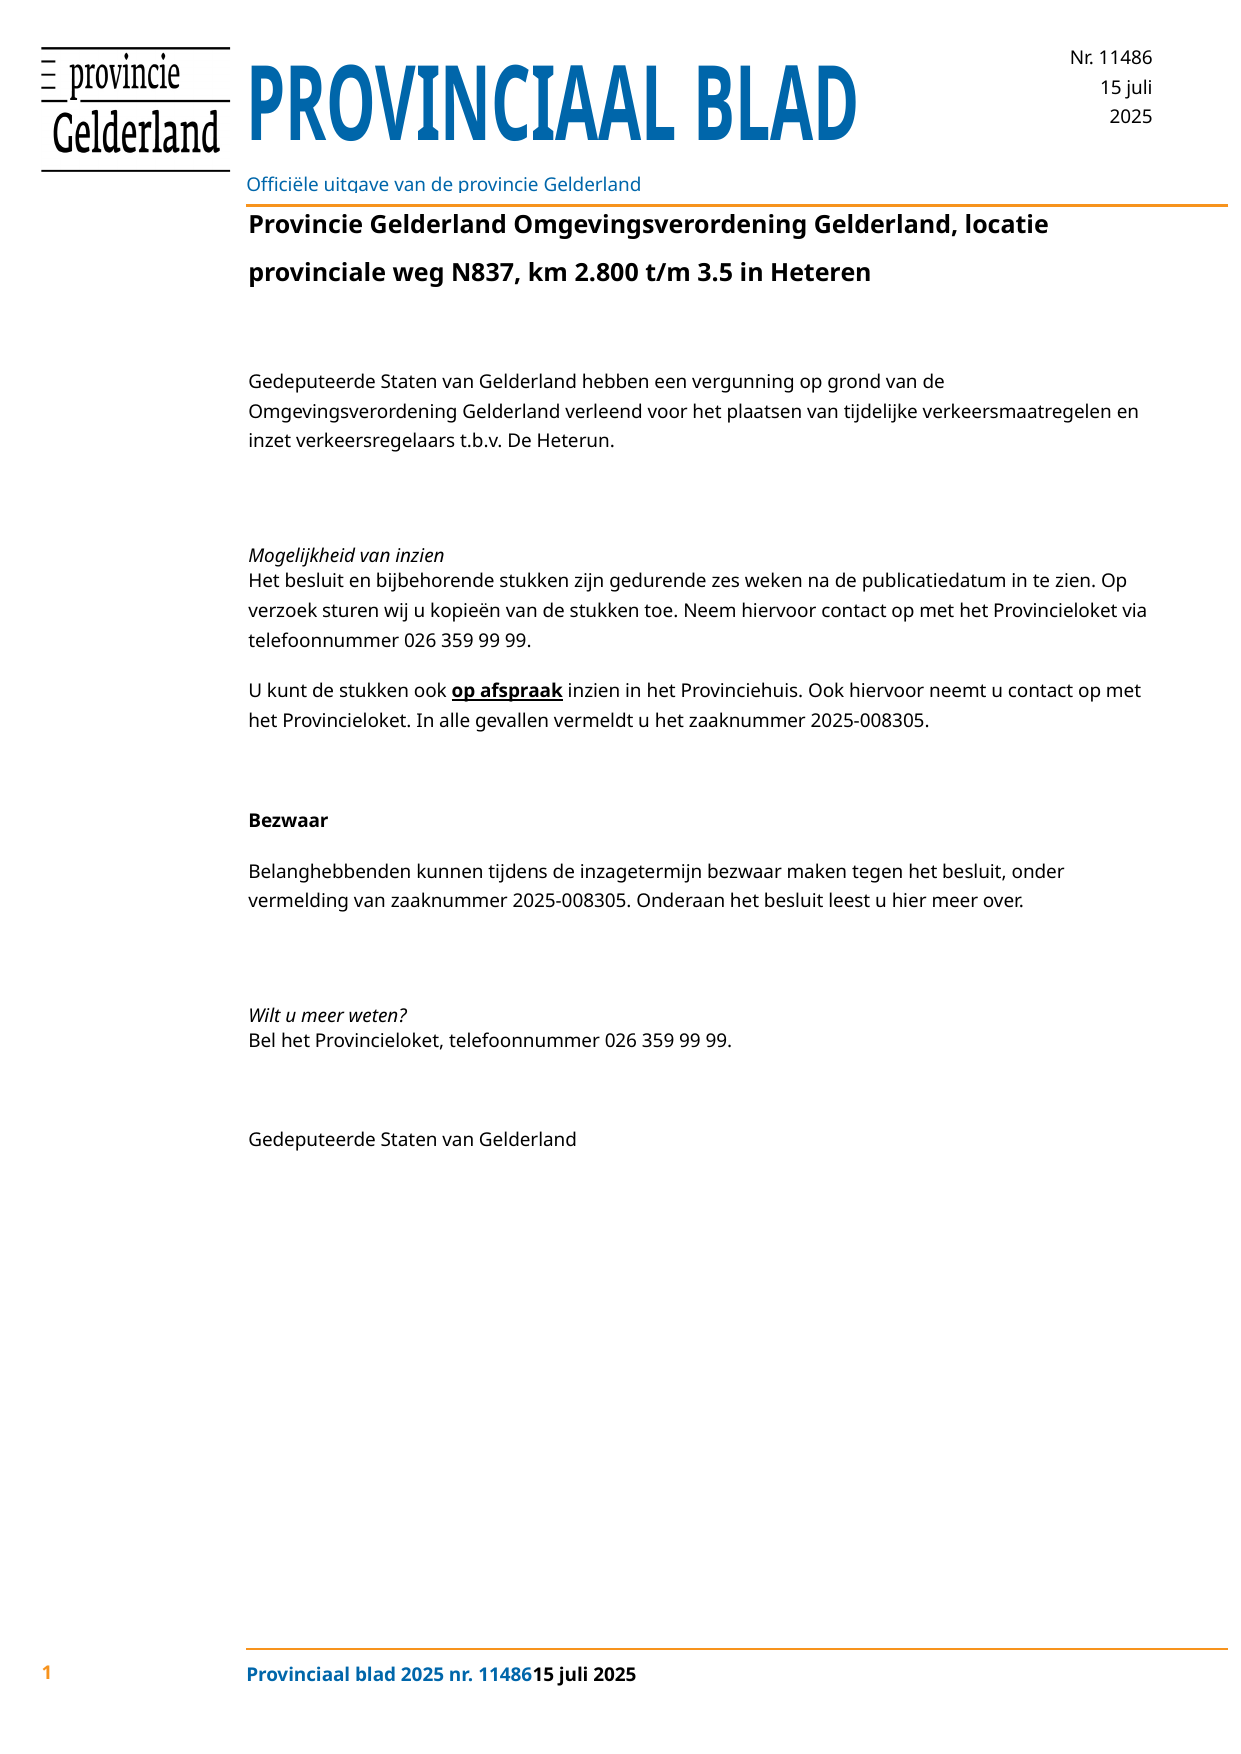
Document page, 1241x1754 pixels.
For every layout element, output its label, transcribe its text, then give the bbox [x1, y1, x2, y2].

text Bezwaar [248, 808, 1152, 833]
picture [41, 47, 231, 172]
text U kunt de stukken ook op afspraak inzien in het Provinciehuis. Ook hiervoor neemt u contact op met het Provincieloket. In alle gevallen vermeldt u het zaaknummer 2025-008305. [248, 677, 1152, 732]
text Mogelijkheid van inzien [248, 542, 1152, 568]
text Bel het Provincieloket, telefoonnummer 026 359 99 99. [248, 1028, 1152, 1053]
text Provincie Gelderland Omgevingsverordening Gelderland, locatie provinciale weg N837, km 2.800 t/m 3.5 in Heteren [248, 207, 1152, 288]
text Belanghebbenden kunnen tijdens de inzagetermijn bezwaar maken tegen het besluit, onder vermelding van zaaknummer 2025-008305. Onderaan het besluit leest u hier meer over. [248, 858, 1152, 913]
text Gedeputeerde Staten van Gelderland hebben een vergunning op grond van de Omgevingsverordening Gelderland verleend voor het plaatsen van tijdelijke verkeersmaatregelen en inzet verkeersregelaars t.b.v. De Heterun. [248, 368, 1152, 453]
text Wilt u meer weten? [248, 1002, 1152, 1028]
text Gedeputeerde Staten van Gelderland [248, 1126, 1152, 1152]
text Het besluit en bijbehorende stukken zijn gedurende zes weken na de publicatiedatum in te zien. Op verzoek sturen wij u kopieën van de stukken toe. Neem hiervoor contact op met het Provincieloket via telefoonnummer 026 359 99 99. [248, 568, 1152, 652]
